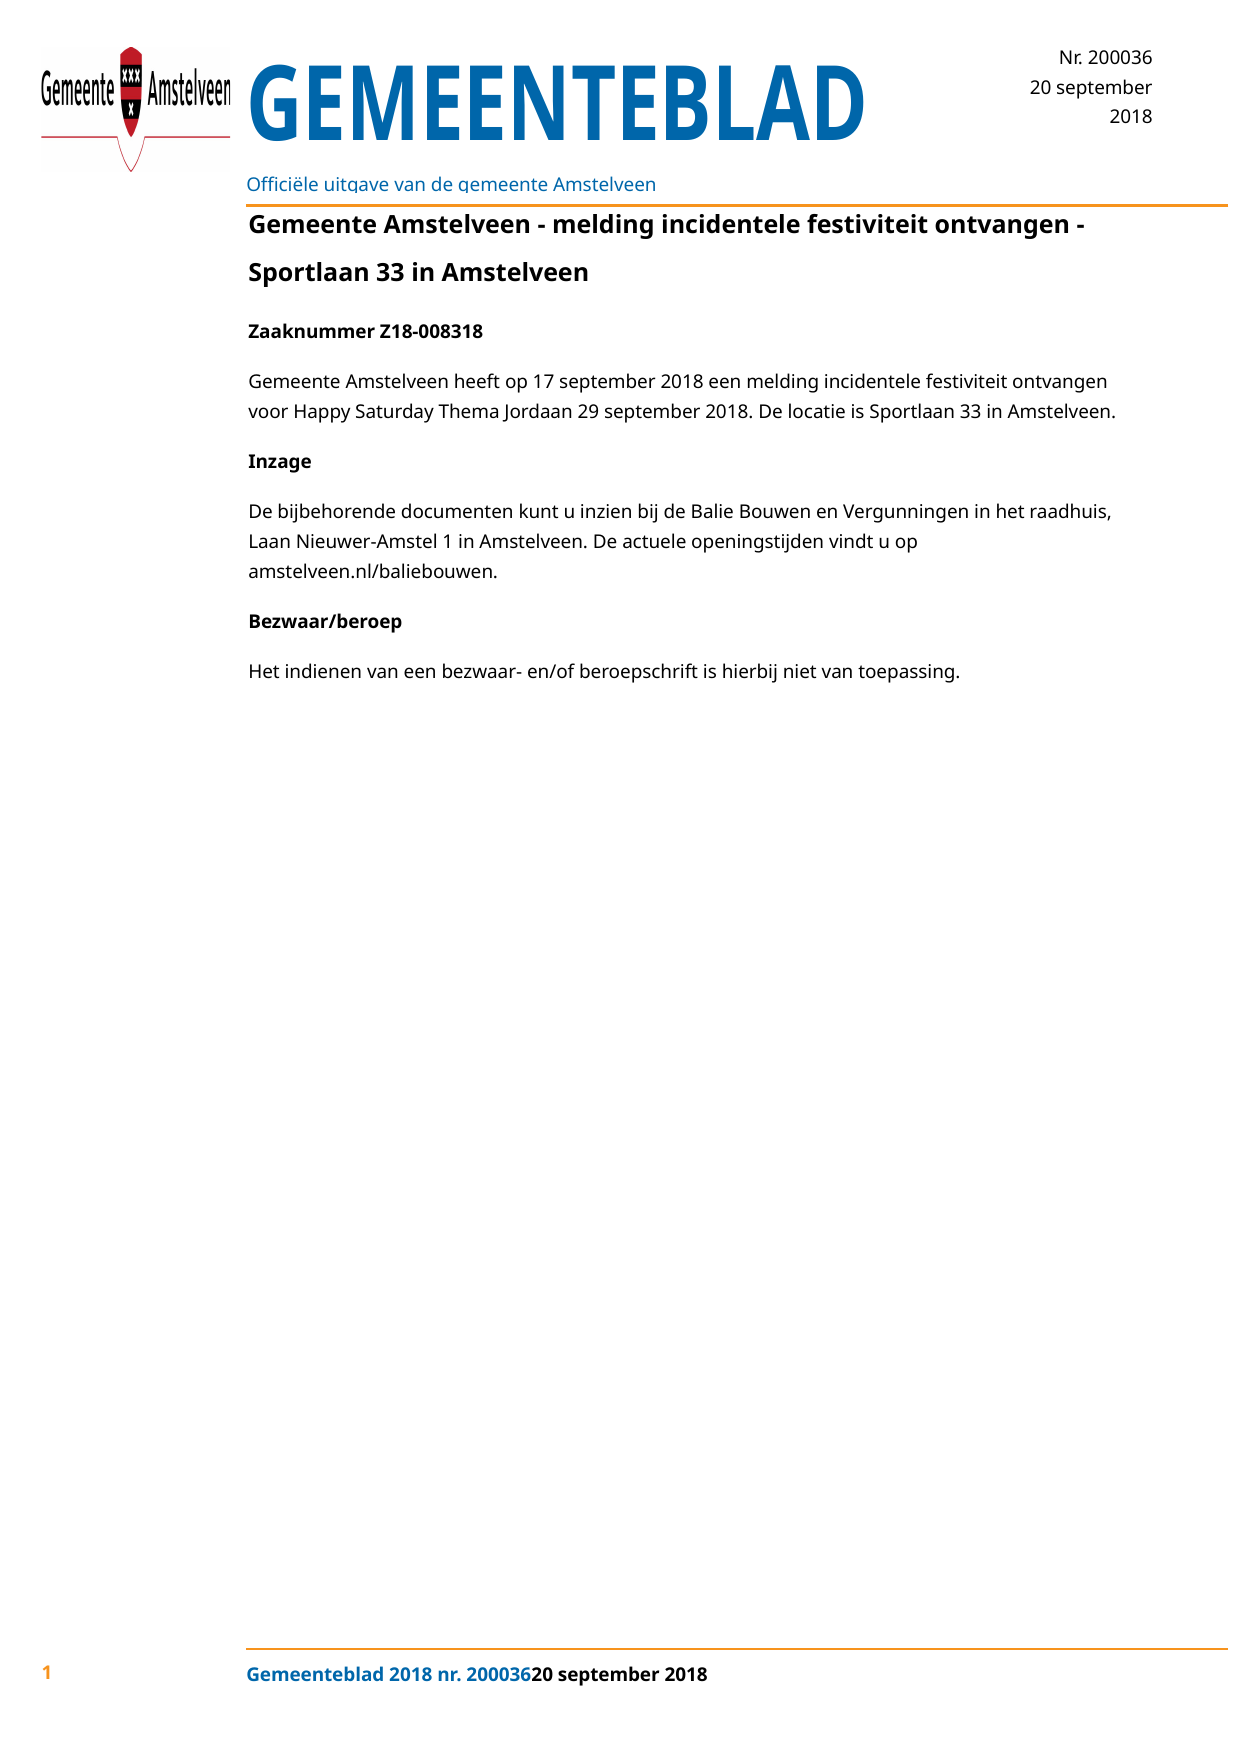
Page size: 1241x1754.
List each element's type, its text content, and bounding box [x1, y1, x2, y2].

text Zaaknummer Z18-008318 [248, 318, 1152, 344]
text Gemeente Amstelveen - melding incidentele festiviteit ontvangen - Sportlaan 33 in Amstelveen [248, 207, 1152, 288]
picture [41, 47, 231, 172]
text Inzage [248, 448, 1152, 474]
text Het indienen van een bezwaar- en/of beroepschrift is hierbij niet van toepassing. [248, 659, 1152, 684]
text De bijbehorende documenten kunt u inzien bij de Balie Bouwen en Vergunningen in het raadhuis, Laan Nieuwer-Amstel 1 in Amstelveen. De actuele openingstijden vindt u op amstelveen.nl/baliebouwen. [248, 499, 1152, 584]
text Gemeente Amstelveen heeft op 17 september 2018 een melding incidentele festiviteit ontvangen voor Happy Saturday Thema Jordaan 29 september 2018. De locatie is Sportlaan 33 in Amstelveen. [248, 368, 1152, 424]
text Bezwaar/beroep [248, 608, 1152, 634]
